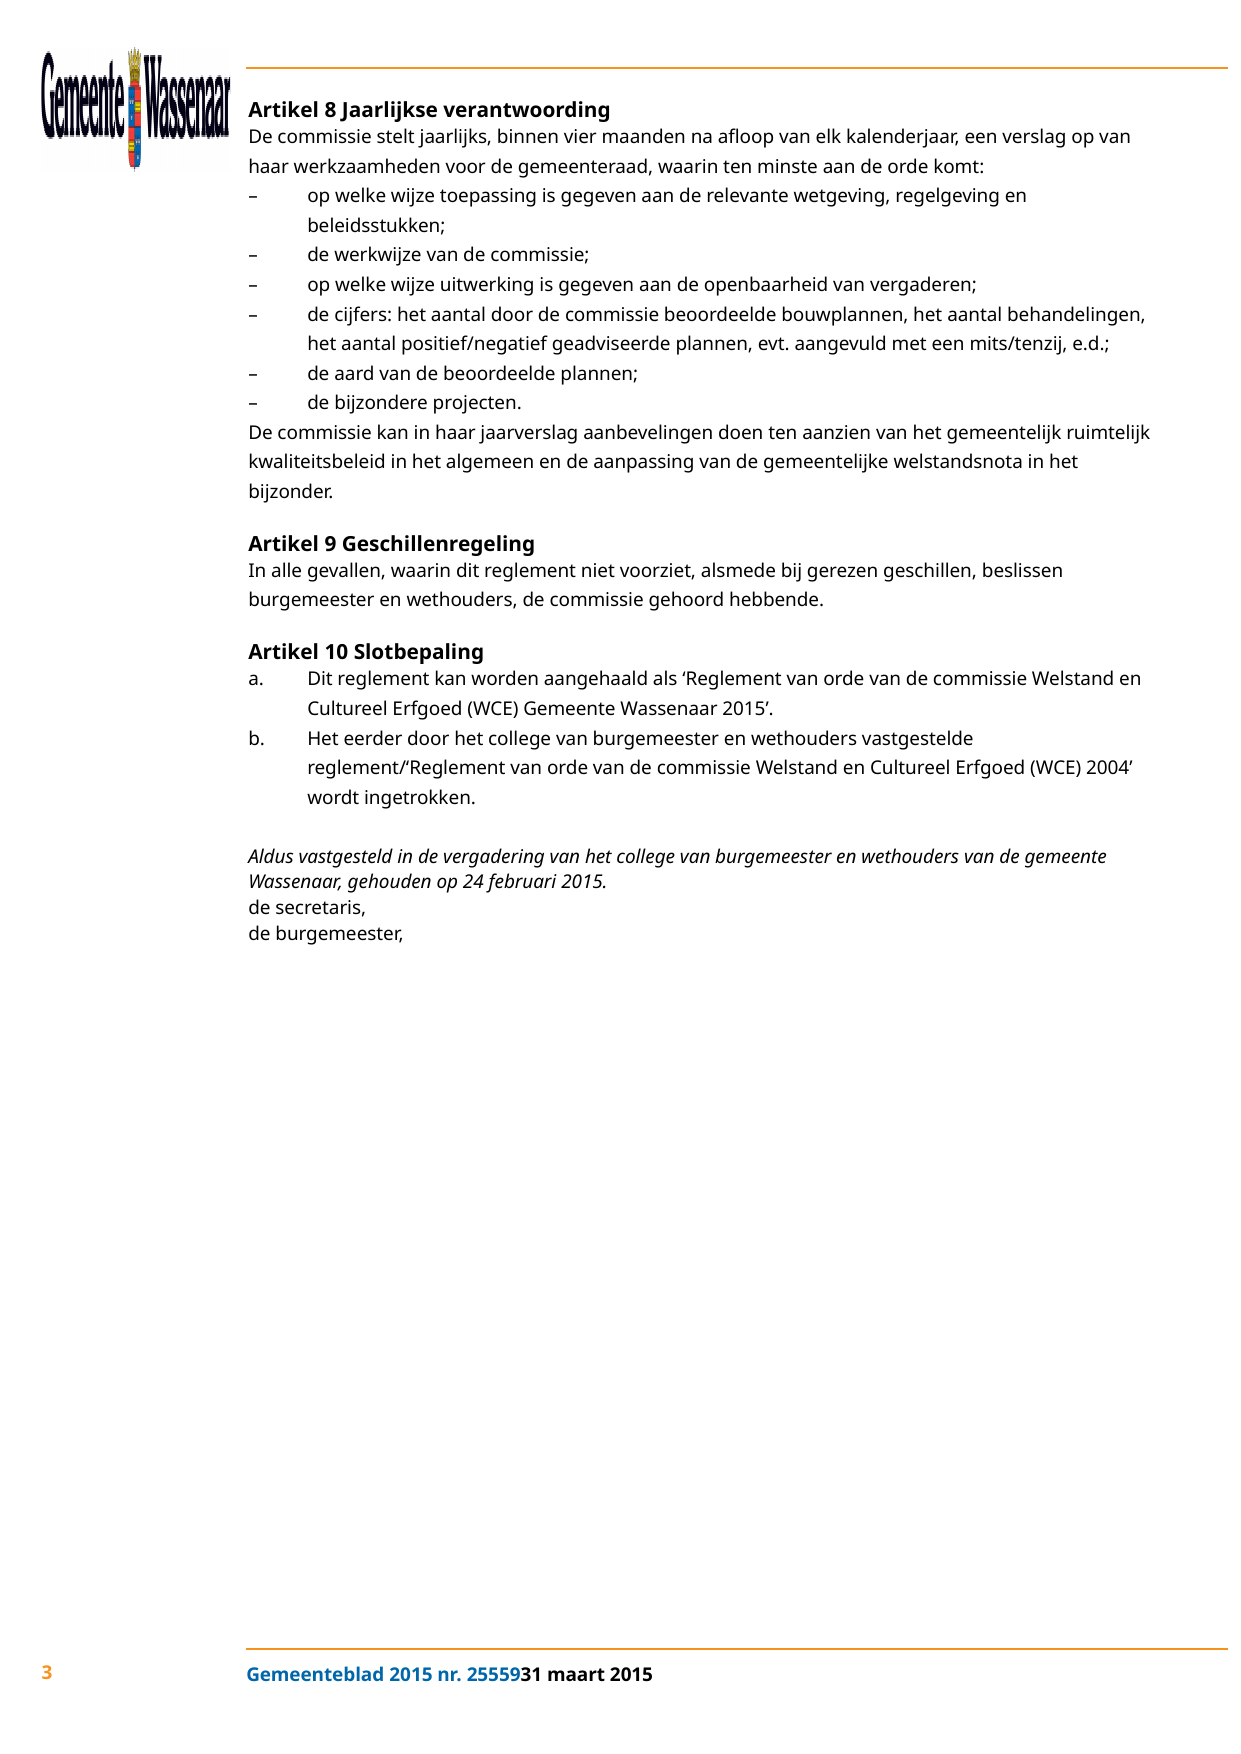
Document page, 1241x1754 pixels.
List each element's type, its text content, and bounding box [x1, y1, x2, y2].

text De commissie stelt jaarlijks, binnen vier maanden na afloop van elk kalenderjaar, een verslag op van haar werkzaamheden voor de gemeenteraad, waarin ten minste aan de orde komt: [248, 123, 1152, 178]
text Artikel 9 Geschillenregeling [248, 529, 1152, 557]
list de aard van de beoordeelde plannen; [248, 360, 1152, 386]
text de burgemeester, [248, 920, 1152, 946]
list op welke wijze toepassing is gegeven aan de relevante wetgeving, regelgeving en beleidsstukken; [248, 182, 1152, 238]
text de secretaris, [248, 894, 1152, 920]
text Aldus vastgesteld in de vergadering van het college van burgemeester en wethouders van de gemeente Wassenaar, gehouden op 24 februari 2015. [248, 843, 1152, 894]
list op welke wijze uitwerking is gegeven aan de openbaarheid van vergaderen; [248, 271, 1152, 297]
text Artikel 8 Jaarlijkse verantwoording [248, 95, 1152, 123]
list Het eerder door het college van burgemeester en wethouders vastgestelde reglement/‘Reglement van orde van de commissie Welstand en Cultureel Erfgoed (WCE) 2004’ wordt ingetrokken. [248, 725, 1152, 809]
list de bijzondere projecten. [248, 389, 1152, 415]
text In alle gevallen, waarin dit reglement niet voorziet, alsmede bij gerezen geschillen, beslissen burgemeester en wethouders, de commissie gehoord hebbende. [248, 557, 1152, 612]
list de werkwijze van de commissie; [248, 242, 1152, 267]
text Artikel 10 Slotbepaling [248, 637, 1152, 666]
list de cijfers: het aantal door de commissie beoordeelde bouwplannen, het aantal behandelingen, het aantal positief/negatief geadviseerde plannen, evt. aangevuld met een mits/tenzij, e.d.; [248, 301, 1152, 356]
picture [41, 47, 231, 172]
list Dit reglement kan worden aangehaald als ‘Reglement van orde van de commissie Welstand en Cultureel Erfgoed (WCE) Gemeente Wassenaar 2015’. [248, 666, 1152, 721]
text De commissie kan in haar jaarverslag aanbevelingen doen ten aanzien van het gemeentelijk ruimtelijk kwaliteitsbeleid in het algemeen en de aanpassing van de gemeentelijke welstandsnota in het bijzonder. [248, 419, 1152, 504]
